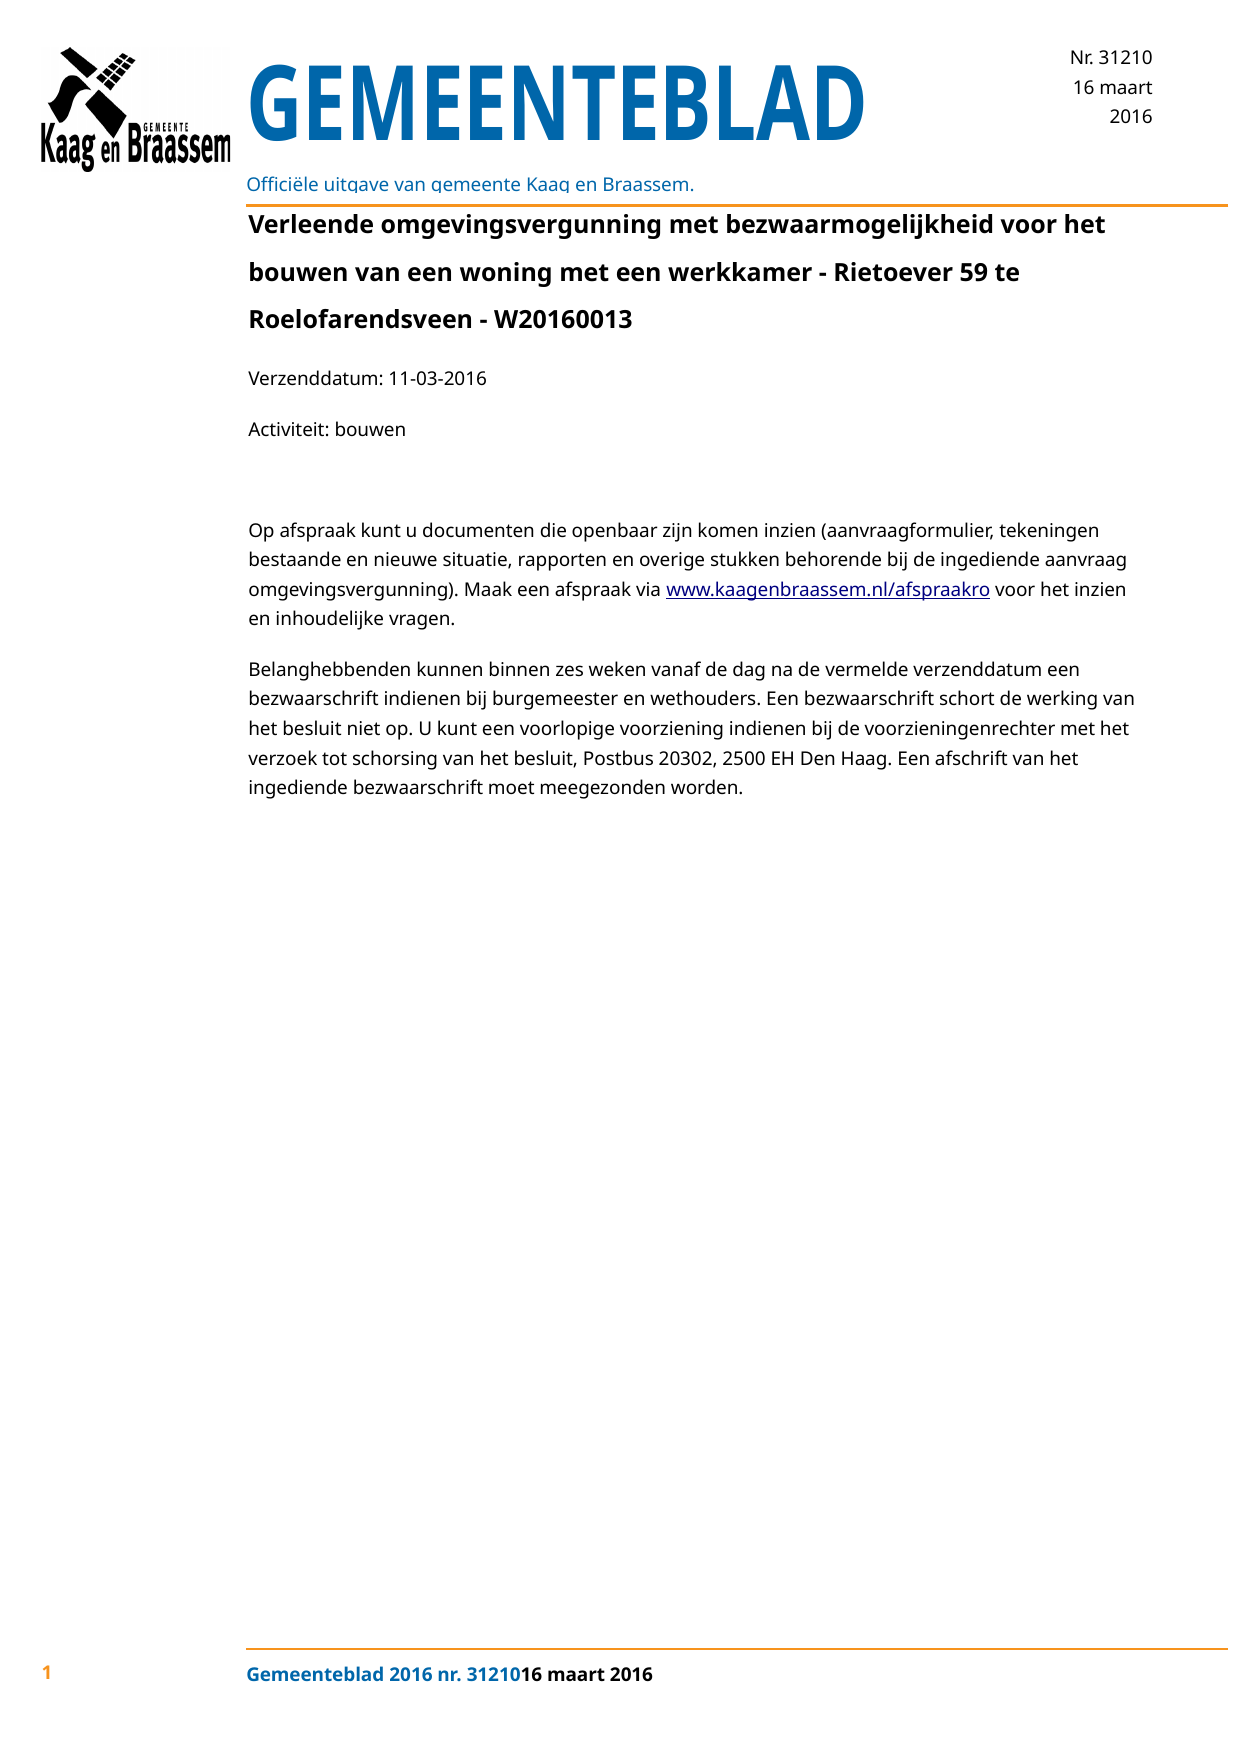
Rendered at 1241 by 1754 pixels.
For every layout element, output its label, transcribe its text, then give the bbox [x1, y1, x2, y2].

text Verleende omgevingsvergunning met bezwaarmogelijkheid voor het bouwen van een woning met een werkkamer - Rietoever 59 te Roelofarendsveen - W20160013 [248, 207, 1152, 336]
text Op afspraak kunt u documenten die openbaar zijn komen inzien (aanvraagformulier, tekeningen bestaande en nieuwe situatie, rapporten en overige stukken behorende bij de ingediende aanvraag omgevingsvergunning). Maak een afspraak via www.kaagenbraassem.nl/afspraakro voor het inzien en inhoudelijke vragen. [248, 517, 1152, 631]
text Verzenddatum: 11-03-2016 [248, 366, 1152, 391]
text Activiteit: bouwen [248, 416, 1152, 442]
picture [41, 47, 231, 172]
text Belanghebbenden kunnen binnen zes weken vanaf de dag na de vermelde verzenddatum een bezwaarschrift indienen bij burgemeester en wethouders. Een bezwaarschrift schort de werking van het besluit niet op. U kunt een voorlopige voorziening indienen bij de voorzieningenrechter met het verzoek tot schorsing van het besluit, Postbus 20302, 2500 EH Den Haag. Een afschrift van het ingediende bezwaarschrift moet meegezonden worden. [248, 656, 1152, 800]
